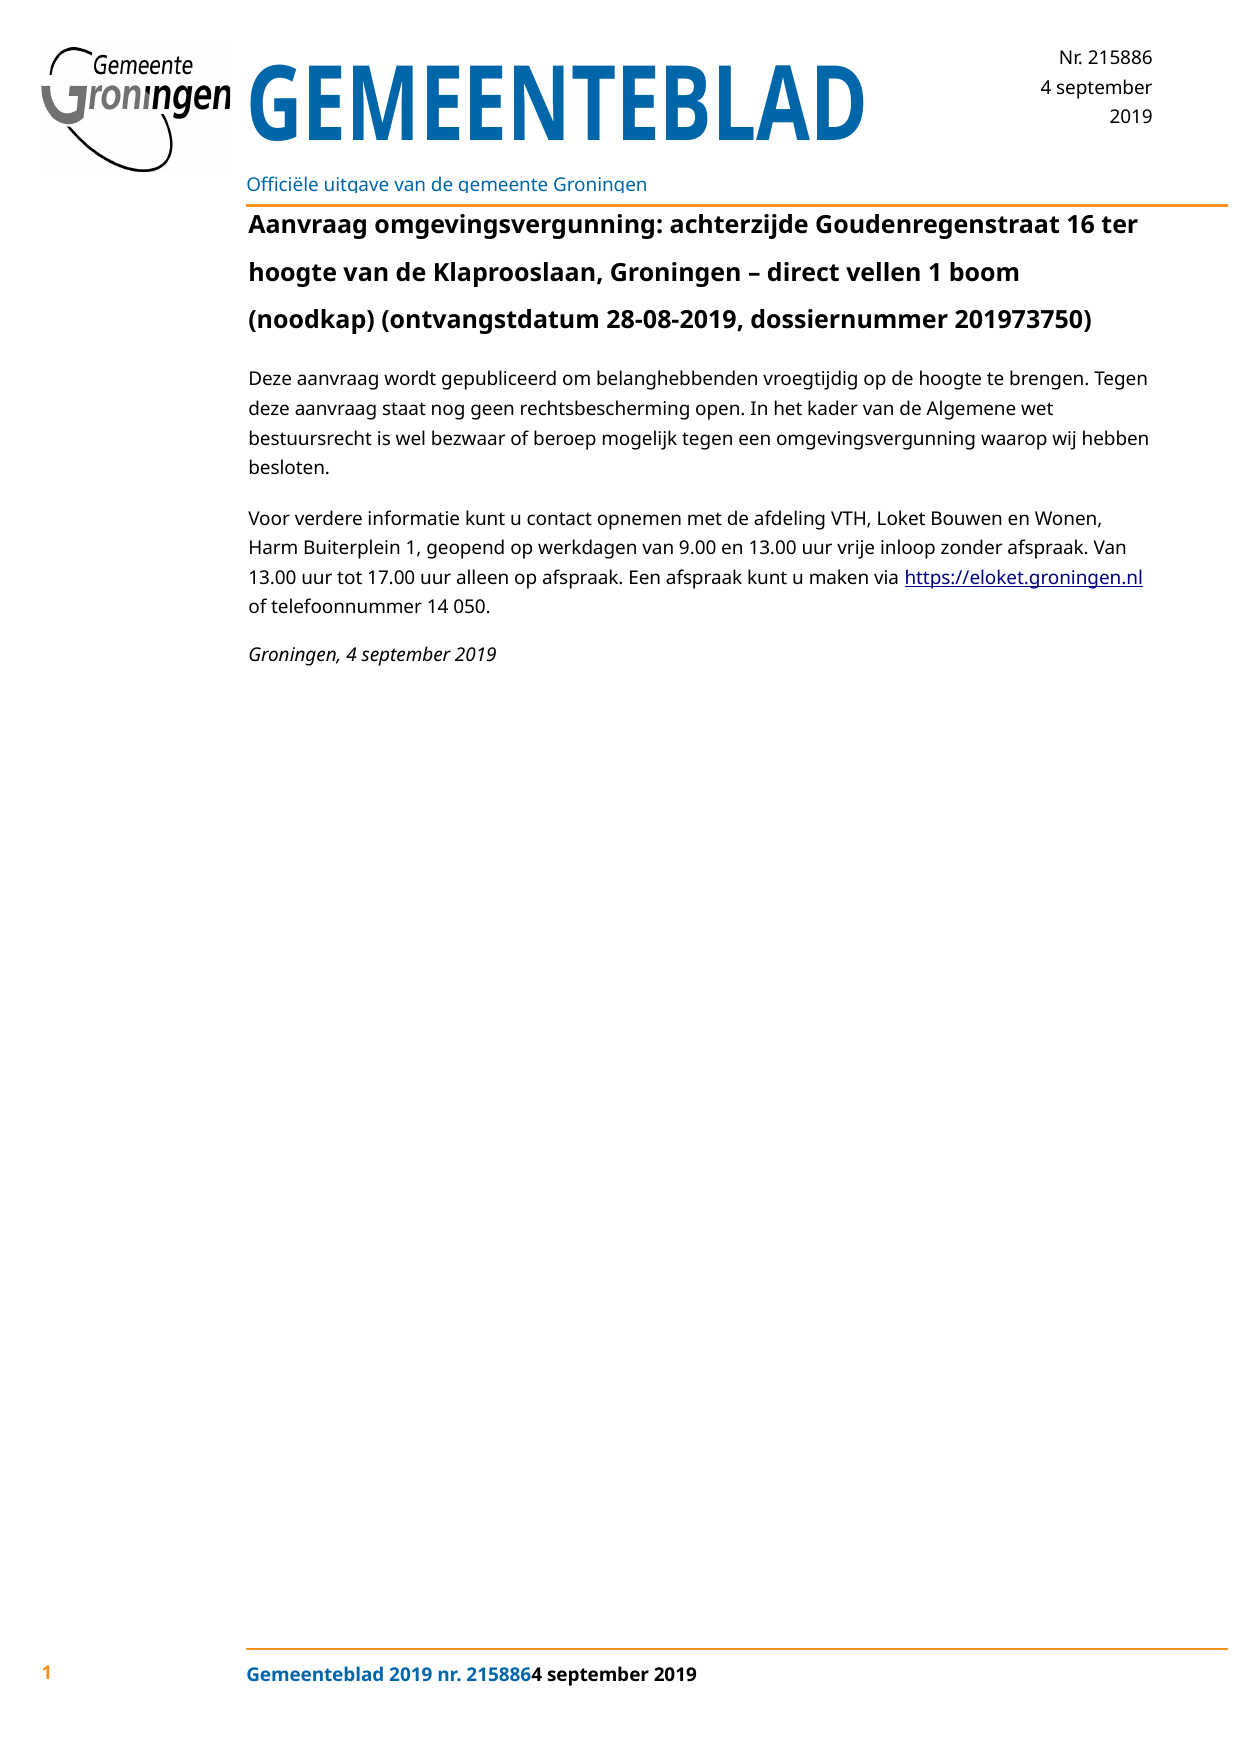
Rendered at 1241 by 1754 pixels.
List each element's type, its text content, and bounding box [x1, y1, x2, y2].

text Deze aanvraag wordt gepubliceerd om belanghebbenden vroegtijdig op de hoogte te brengen. Tegen deze aanvraag staat nog geen rechtsbescherming open. In het kader van de Algemene wet bestuursrecht is wel bezwaar of beroep mogelijk tegen een omgevingsvergunning waarop wij hebben besloten. [248, 366, 1152, 480]
text Aanvraag omgevingsvergunning: achterzijde Goudenregenstraat 16 ter hoogte van de Klaprooslaan, Groningen – direct vellen 1 boom (noodkap) (ontvangstdatum 28-08-2019, dossiernummer 201973750) [248, 207, 1152, 336]
text Groningen, 4 september 2019 [248, 641, 1152, 667]
picture [41, 47, 231, 172]
text Voor verdere informatie kunt u contact opnemen met de afdeling VTH, Loket Bouwen en Wonen, Harm Buiterplein 1, geopend op werkdagen van 9.00 en 13.00 uur vrije inloop zonder afspraak. Van 13.00 uur tot 17.00 uur alleen op afspraak. Een afspraak kunt u maken via https://eloket.groningen.nl of telefoonnummer 14 050. [248, 505, 1152, 619]
